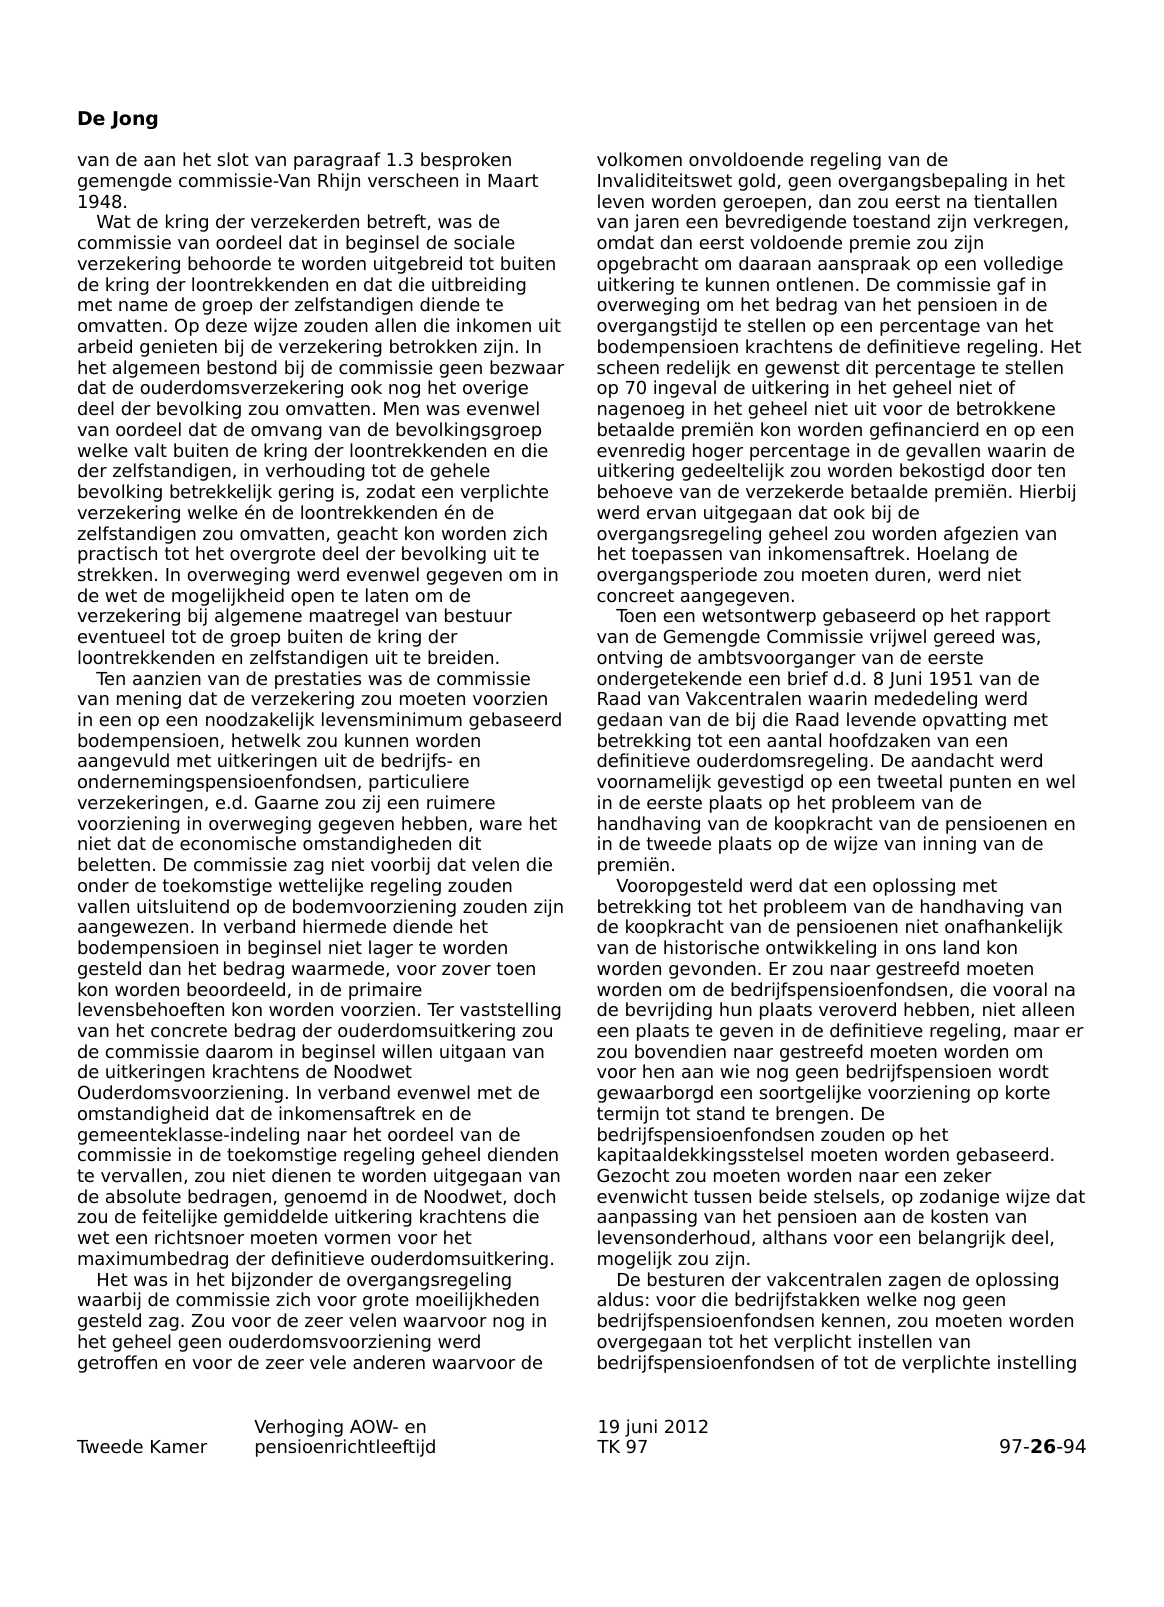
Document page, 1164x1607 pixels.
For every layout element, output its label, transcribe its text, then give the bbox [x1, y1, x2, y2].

text Vooropgesteld werd dat een oplossing met betrekking tot het probleem van de handhaving van de koopkracht van de pensioenen niet onafhankelijk van de historische ontwikkeling in ons land kon worden gevonden. Er zou naar gestreefd moeten worden om de bedrijfspensioenfondsen, die vooral na de bevrijding hun plaats veroverd hebben, niet alleen een plaats te geven in de definitieve regeling, maar er zou bovendien naar gestreefd moeten worden om voor hen aan wie nog geen bedrijfspensioen wordt gewaarborgd een soortgelijke voorziening op korte termijn tot stand te brengen. De bedrijfspensioenfondsen zouden op het kapitaaldekkingsstelsel moeten worden gebaseerd. Gezocht zou moeten worden naar een zeker evenwicht tussen beide stelsels, op zodanige wijze dat aanpassing van het pensioen aan de kosten van levensonderhoud, althans voor een belangrijk deel, mogelijk zou zijn. [596, 876, 1087, 1269]
text De besturen der vakcentralen zagen de oplossing aldus: voor die bedrijfstakken welke nog geen bedrijfspensioenfondsen kennen, zou moeten worden overgegaan tot het verplicht instellen van bedrijfspensioenfondsen of tot de verplichte instelling [596, 1269, 1087, 1373]
text van de aan het slot van paragraaf 1.3 besproken gemengde commissie-Van Rhijn verscheen in Maart 1948. [77, 150, 567, 212]
text Toen een wetsontwerp gebaseerd op het rapport van de Gemengde Commissie vrijwel gereed was, ontving de ambtsvoorganger van de eerste ondergetekende een brief d.d. 8 Juni 1951 van de Raad van Vakcentralen waarin mededeling werd gedaan van de bij die Raad levende opvatting met betrekking tot een aantal hoofdzaken van een definitieve ouderdomsregeling. De aandacht werd voornamelijk gevestigd op een tweetal punten en wel in de eerste plaats op het probleem van de handhaving van de koopkracht van de pensioenen en in de tweede plaats op de wijze van inning van de premiën. [596, 606, 1087, 876]
text volkomen onvoldoende regeling van de Invaliditeitswet gold, geen overgangsbepaling in het leven worden geroepen, dan zou eerst na tientallen van jaren een bevredigende toestand zijn verkregen, omdat dan eerst voldoende premie zou zijn opgebracht om daaraan aanspraak op een volledige uitkering te kunnen ontlenen. De commissie gaf in overweging om het bedrag van het pensioen in de overgangstijd te stellen op een percentage van het bodempensioen krachtens de definitieve regeling. Het scheen redelijk en gewenst dit percentage te stellen op 70 ingeval de uitkering in het geheel niet of nagenoeg in het geheel niet uit voor de betrokkene betaalde premiën kon worden gefinancierd en op een evenredig hoger percentage in de gevallen waarin de uitkering gedeeltelijk zou worden bekostigd door ten behoeve van de verzekerde betaalde premiën. Hierbij werd ervan uitgegaan dat ook bij de overgangsregeling geheel zou worden afgezien van het toepassen van inkomensaftrek. Hoelang de overgangsperiode zou moeten duren, werd niet concreet aangegeven. [596, 150, 1087, 606]
text Het was in het bijzonder de overgangsregeling waarbij de commissie zich voor grote moeilijkheden gesteld zag. Zou voor de zeer velen waarvoor nog in het geheel geen ouderdomsvoorziening werd getroffen en voor de zeer vele anderen waarvoor de [77, 1269, 567, 1373]
text Wat de kring der verzekerden betreft, was de commissie van oordeel dat in beginsel de sociale verzekering behoorde te worden uitgebreid tot buiten de kring der loontrekkenden en dat die uitbreiding met name de groep der zelfstandigen diende te omvatten. Op deze wijze zouden allen die inkomen uit arbeid genieten bij de verzekering betrokken zijn. In het algemeen bestond bij de commissie geen bezwaar dat de ouderdomsverzekering ook nog het overige deel der bevolking zou omvatten. Men was evenwel van oordeel dat de omvang van de bevolkingsgroep welke valt buiten de kring der loontrekkenden en die der zelfstandigen, in verhouding tot de gehele bevolking betrekkelijk gering is, zodat een verplichte verzekering welke én de loontrekkenden én de zelfstandigen zou omvatten, geacht kon worden zich practisch tot het overgrote deel der bevolking uit te strekken. In overweging werd evenwel gegeven om in de wet de mogelijkheid open te laten om de verzekering bij algemene maatregel van bestuur eventueel tot de groep buiten de kring der loontrekkenden en zelfstandigen uit te breiden. [77, 212, 567, 668]
text Ten aanzien van de prestaties was de commissie van mening dat de verzekering zou moeten voorzien in een op een noodzakelijk levensminimum gebaseerd bodempensioen, hetwelk zou kunnen worden aangevuld met uitkeringen uit de bedrijfs- en ondernemingspensioenfondsen, particuliere verzekeringen, e.d. Gaarne zou zij een ruimere voorziening in overweging gegeven hebben, ware het niet dat de economische omstandigheden dit beletten. De commissie zag niet voorbij dat velen die onder de toekomstige wettelijke regeling zouden vallen uitsluitend op de bodemvoorziening zouden zijn aangewezen. In verband hiermede diende het bodempensioen in beginsel niet lager te worden gesteld dan het bedrag waarmede, voor zover toen kon worden beoordeeld, in de primaire levensbehoeften kon worden voorzien. Ter vaststelling van het concrete bedrag der ouderdomsuitkering zou de commissie daarom in beginsel willen uitgaan van de uitkeringen krachtens de Noodwet Ouderdomsvoorziening. In verband evenwel met de omstandigheid dat de inkomensaftrek en de gemeenteklasse-indeling naar het oordeel van de commissie in de toekomstige regeling geheel dienden te vervallen, zou niet dienen te worden uitgegaan van de absolute bedragen, genoemd in de Noodwet, doch zou de feitelijke gemiddelde uitkering krachtens die wet een richtsnoer moeten vormen voor het maximumbedrag der definitieve ouderdomsuitkering. [77, 668, 567, 1269]
